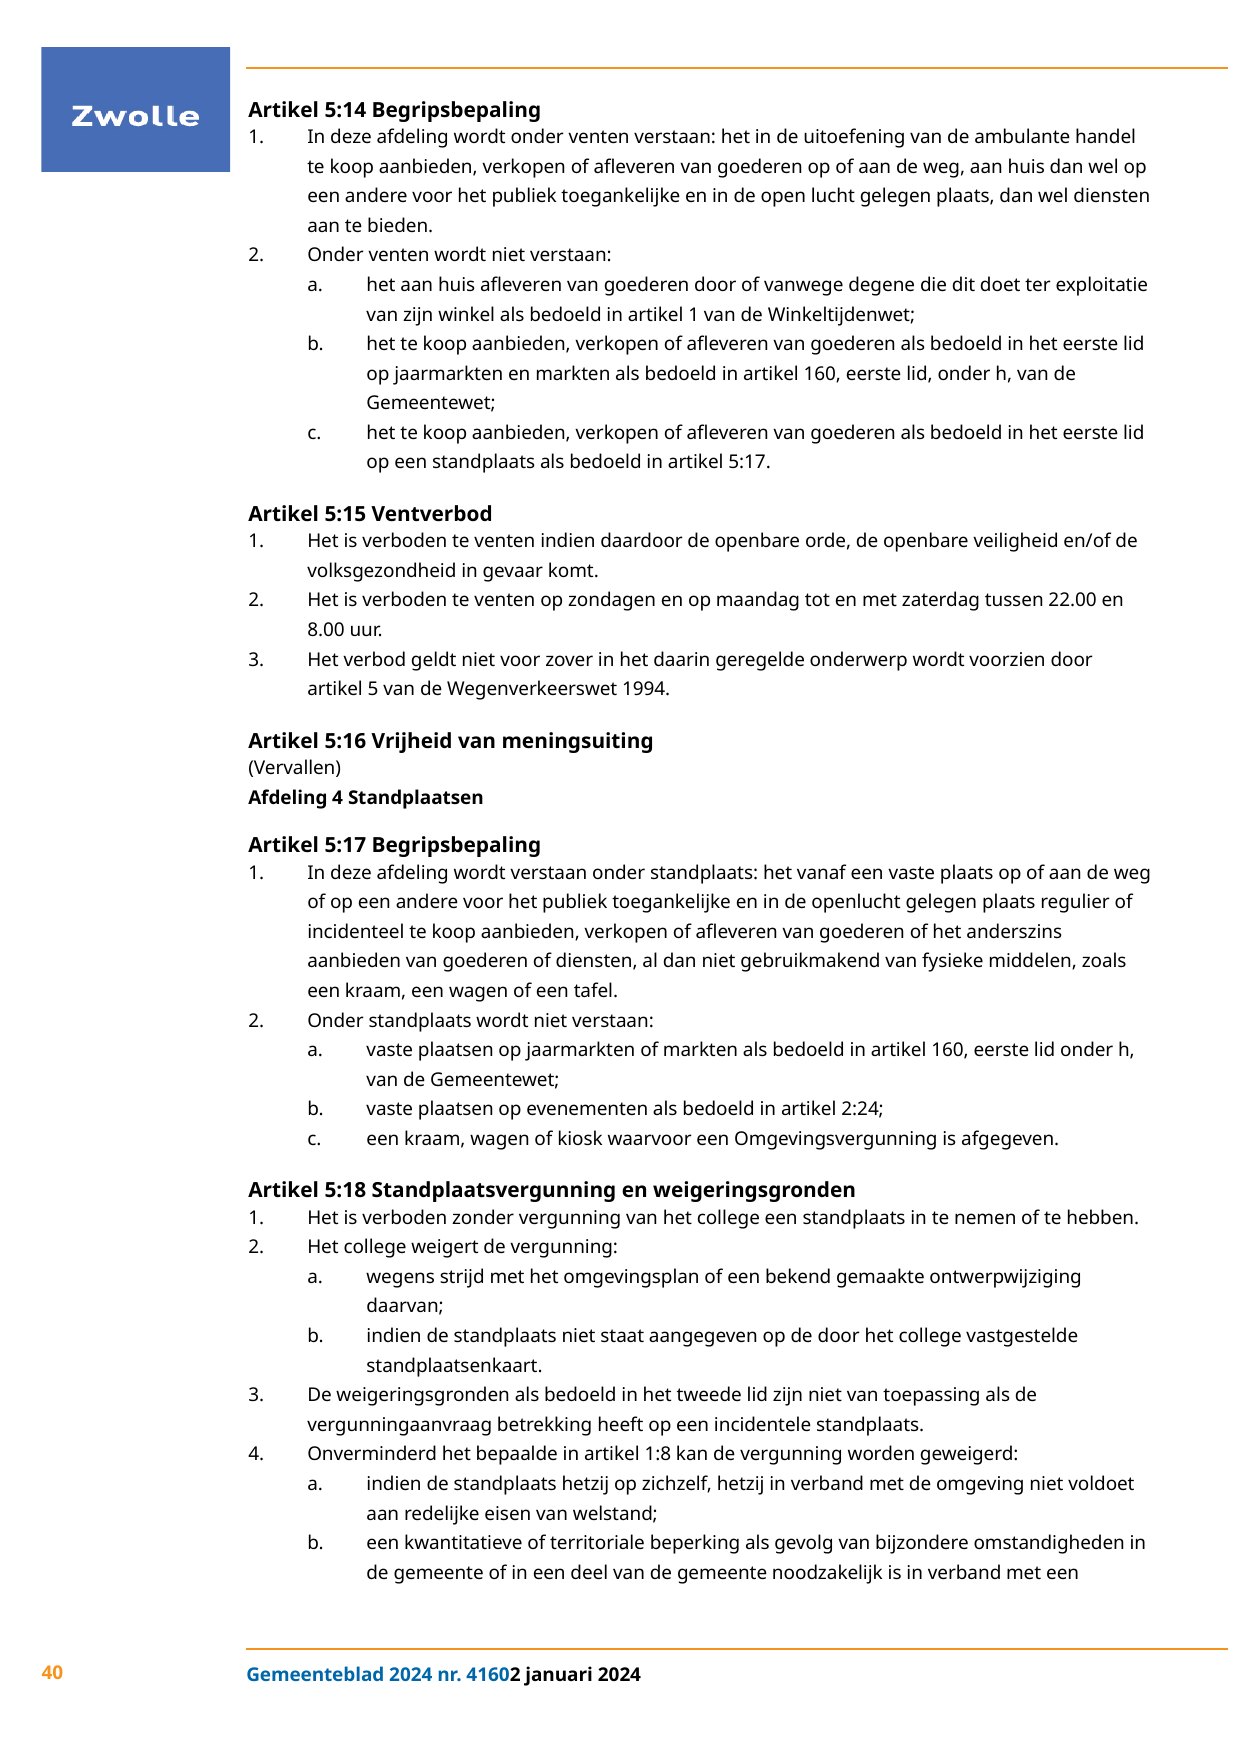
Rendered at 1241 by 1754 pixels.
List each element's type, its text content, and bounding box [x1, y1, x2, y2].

text Afdeling 4 Standplaatsen [248, 784, 1152, 809]
list Het verbod geldt niet voor zover in het daarin geregelde onderwerp wordt voorzien door artikel 5 van de Wegenverkeerswet 1994. [248, 646, 1152, 701]
list In deze afdeling wordt onder venten verstaan: het in de uitoefening van de ambulante handel te koop aanbieden, verkopen of afleveren van goederen op of aan de weg, aan huis dan wel op een andere voor het publiek toegankelijke en in de open lucht gelegen plaats, dan wel diensten aan te bieden. [248, 123, 1152, 238]
list een kwantitatieve of territoriale beperking als gevolg van bijzondere omstandigheden in de gemeente of in een deel van de gemeente noodzakelijk is in verband met een [307, 1529, 1152, 1585]
list De weigeringsgronden als bedoeld in het tweede lid zijn niet van toepassing als de vergunningaanvraag betrekking heeft op een incidentele standplaats. [248, 1381, 1152, 1437]
picture [41, 47, 231, 172]
list het aan huis afleveren van goederen door of vanwege degene die dit doet ter exploitatie van zijn winkel als bedoeld in artikel 1 van de Winkeltijdenwet; [307, 271, 1152, 326]
text Artikel 5:17 Begripsbepaling [248, 830, 1152, 859]
list Het college weigert de vergunning: [248, 1233, 1152, 1259]
text Artikel 5:15 Ventverbod [248, 499, 1152, 527]
list het te koop aanbieden, verkopen of afleveren van goederen als bedoeld in het eerste lid op een standplaats als bedoeld in artikel 5:17. [307, 419, 1152, 474]
list Het is verboden te venten op zondagen en op maandag tot en met zaterdag tussen 22.00 en 8.00 uur. [248, 587, 1152, 642]
text Artikel 5:16 Vrijheid van meningsuiting [248, 726, 1152, 754]
list Onder standplaats wordt niet verstaan: [248, 1007, 1152, 1032]
list Het is verboden zonder vergunning van het college een standplaats in te nemen of te hebben. [248, 1204, 1152, 1230]
list Onverminderd het bepaalde in artikel 1:8 kan de vergunning worden geweigerd: [248, 1441, 1152, 1466]
text (Vervallen) [248, 754, 1152, 780]
list In deze afdeling wordt verstaan onder standplaats: het vanaf een vaste plaats op of aan de weg of op een andere voor het publiek toegankelijke en in de openlucht gelegen plaats regulier of incidenteel te koop aanbieden, verkopen of afleveren van goederen of het anderszins aanbieden van goederen of diensten, al dan niet gebruikmakend van fysieke middelen, zoals een kraam, een wagen of een tafel. [248, 859, 1152, 1003]
list vaste plaatsen op jaarmarkten of markten als bedoeld in artikel 160, eerste lid onder h, van de Gemeentewet; [307, 1036, 1152, 1092]
list een kraam, wagen of kiosk waarvoor een Omgevingsvergunning is afgegeven. [307, 1125, 1152, 1151]
list het te koop aanbieden, verkopen of afleveren van goederen als bedoeld in het eerste lid op jaarmarkten en markten als bedoeld in artikel 160, eerste lid, onder h, van de Gemeentewet; [307, 330, 1152, 415]
text Artikel 5:14 Begripsbepaling [248, 95, 1152, 123]
text Artikel 5:18 Standplaatsvergunning en weigeringsgronden [248, 1176, 1152, 1204]
list indien de standplaats hetzij op zichzelf, hetzij in verband met de omgeving niet voldoet aan redelijke eisen van welstand; [307, 1470, 1152, 1526]
list Het is verboden te venten indien daardoor de openbare orde, de openbare veiligheid en/of de volksgezondheid in gevaar komt. [248, 527, 1152, 583]
list vaste plaatsen op evenementen als bedoeld in artikel 2:24; [307, 1096, 1152, 1121]
list wegens strijd met het omgevingsplan of een bekend gemaakte ontwerpwijziging daarvan; [307, 1263, 1152, 1318]
list indien de standplaats niet staat aangegeven op de door het college vastgestelde standplaatsenkaart. [307, 1322, 1152, 1378]
list Onder venten wordt niet verstaan: [248, 242, 1152, 267]
